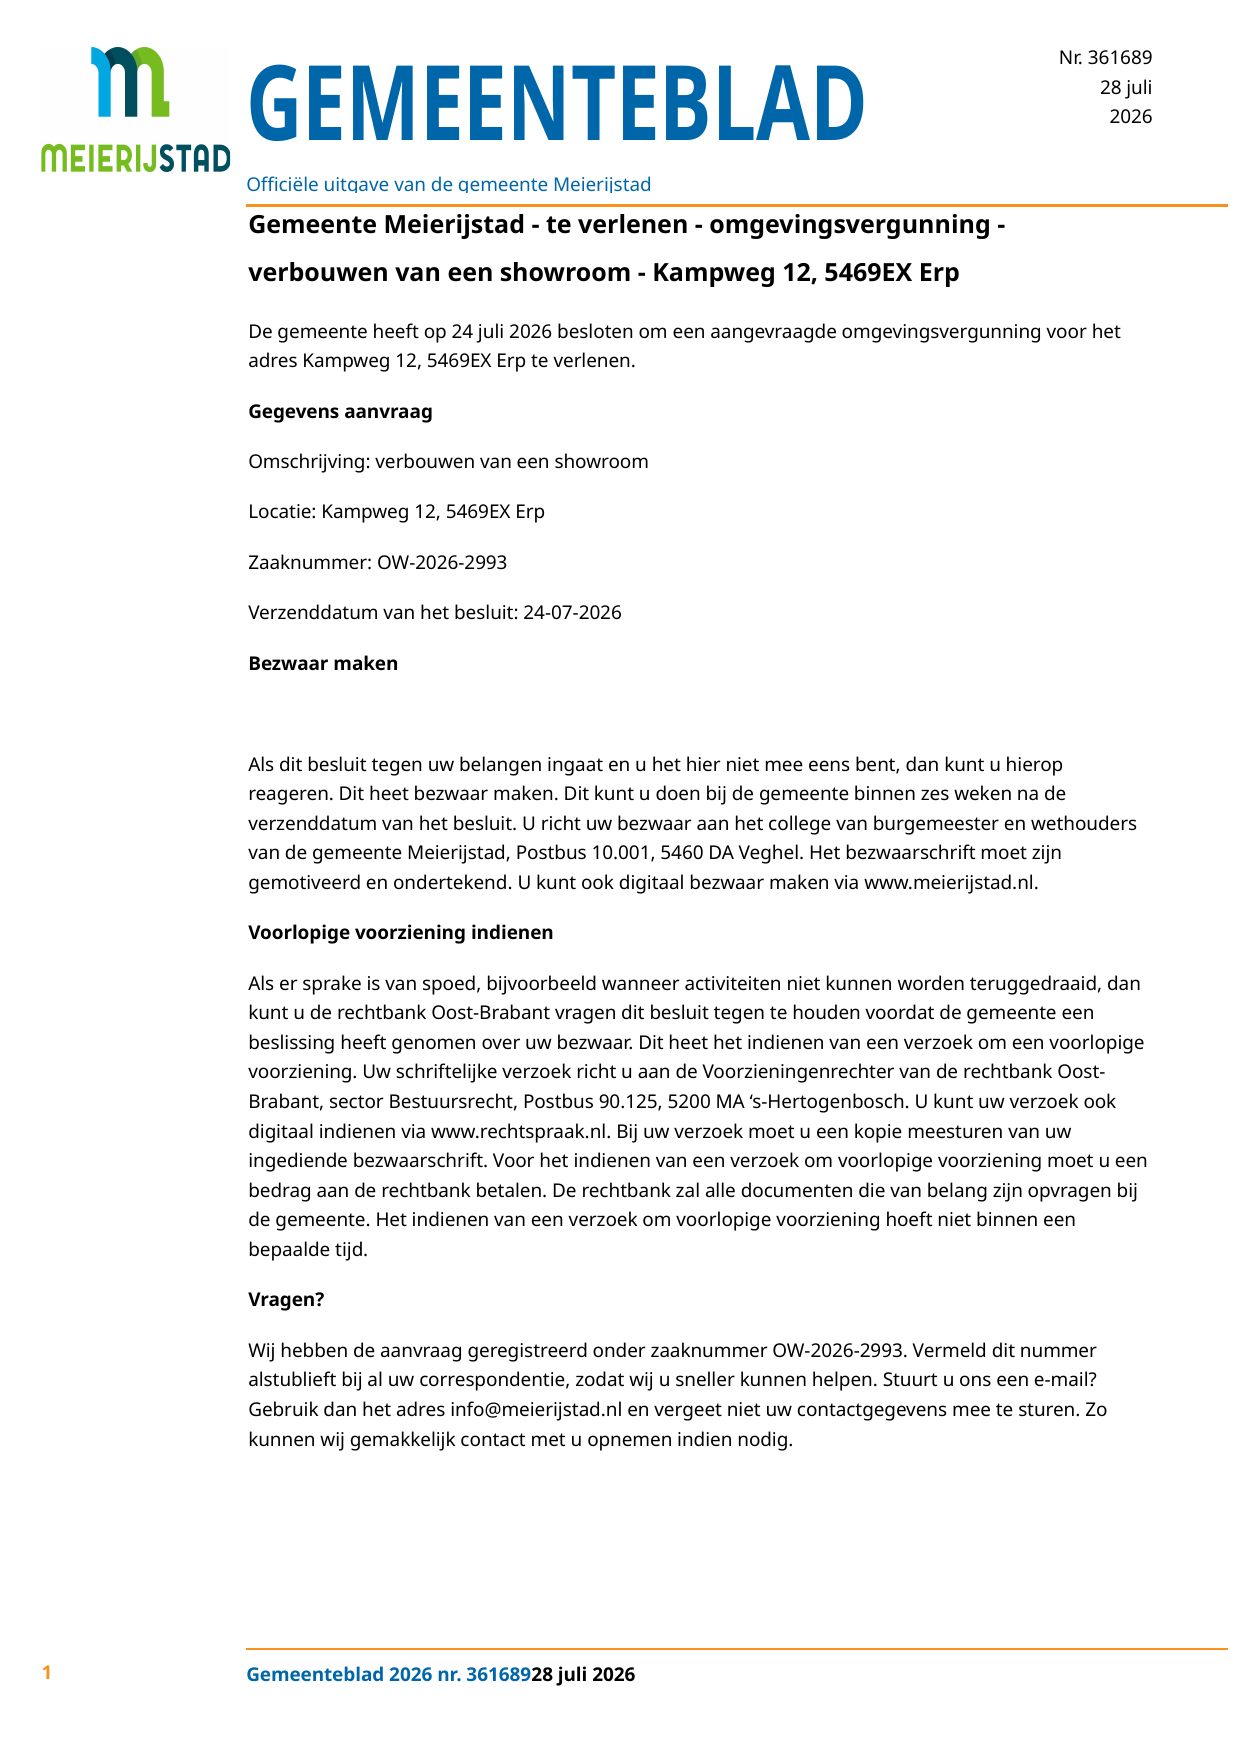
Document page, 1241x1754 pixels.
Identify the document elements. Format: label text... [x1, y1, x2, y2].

text Zaaknummer: OW-2026-2993 [248, 549, 1152, 575]
text Omschrijving: verbouwen van een showroom [248, 448, 1152, 474]
text De gemeente heeft op 24 juli 2026 besloten om een aangevraagde omgevingsvergunning voor het adres Kampweg 12, 5469EX Erp te verlenen. [248, 318, 1152, 373]
text Wij hebben de aanvraag geregistreerd onder zaaknummer OW-2026-2993. Vermeld dit nummer alstublieft bij al uw correspondentie, zodat wij u sneller kunnen helpen. Stuurt u ons een e-mail? Gebruik dan het adres info@meierijstad.nl en vergeet niet uw contactgegevens mee te sturen. Zo kunnen wij gemakkelijk contact met u opnemen indien nodig. [248, 1337, 1152, 1452]
text Locatie: Kampweg 12, 5469EX Erp [248, 499, 1152, 524]
picture [41, 47, 231, 172]
text Gegevens aanvraag [248, 398, 1152, 424]
text Gemeente Meierijstad - te verlenen - omgevingsvergunning - verbouwen van een showroom - Kampweg 12, 5469EX Erp [248, 207, 1152, 288]
text Als dit besluit tegen uw belangen ingaat en u het hier niet mee eens bent, dan kunt u hierop reageren. Dit heet bezwaar maken. Dit kunt u doen bij de gemeente binnen zes weken na de verzenddatum van het besluit. U richt uw bezwaar aan het college van burgemeester en wethouders van de gemeente Meierijstad, Postbus 10.001, 5460 DA Veghel. Het bezwaarschrift moet zijn gemotiveerd en ondertekend. U kunt ook digitaal bezwaar maken via www.meierijstad.nl. [248, 751, 1152, 895]
text Bezwaar maken [248, 650, 1152, 676]
text Voorlopige voorziening indienen [248, 919, 1152, 945]
text Vragen? [248, 1287, 1152, 1312]
text Verzenddatum van het besluit: 24-07-2026 [248, 599, 1152, 625]
text Als er sprake is van spoed, bijvoorbeeld wanneer activiteiten niet kunnen worden teruggedraaid, dan kunt u de rechtbank Oost-Brabant vragen dit besluit tegen te houden voordat de gemeente een beslissing heeft genomen over uw bezwaar. Dit heet het indienen van een verzoek om een voorlopige voorziening. Uw schriftelijke verzoek richt u aan de Voorzieningenrechter van de rechtbank Oost-Brabant, sector Bestuursrecht, Postbus 90.125, 5200 MA ‘s-Hertogenbosch. U kunt uw verzoek ook digitaal indienen via www.rechtspraak.nl. Bij uw verzoek moet u een kopie meesturen van uw ingediende bezwaarschrift. Voor het indienen van een verzoek om voorlopige voorziening moet u een bedrag aan de rechtbank betalen. De rechtbank zal alle documenten die van belang zijn opvragen bij de gemeente. Het indienen van een verzoek om voorlopige voorziening hoeft niet binnen een bepaalde tijd. [248, 970, 1152, 1262]
